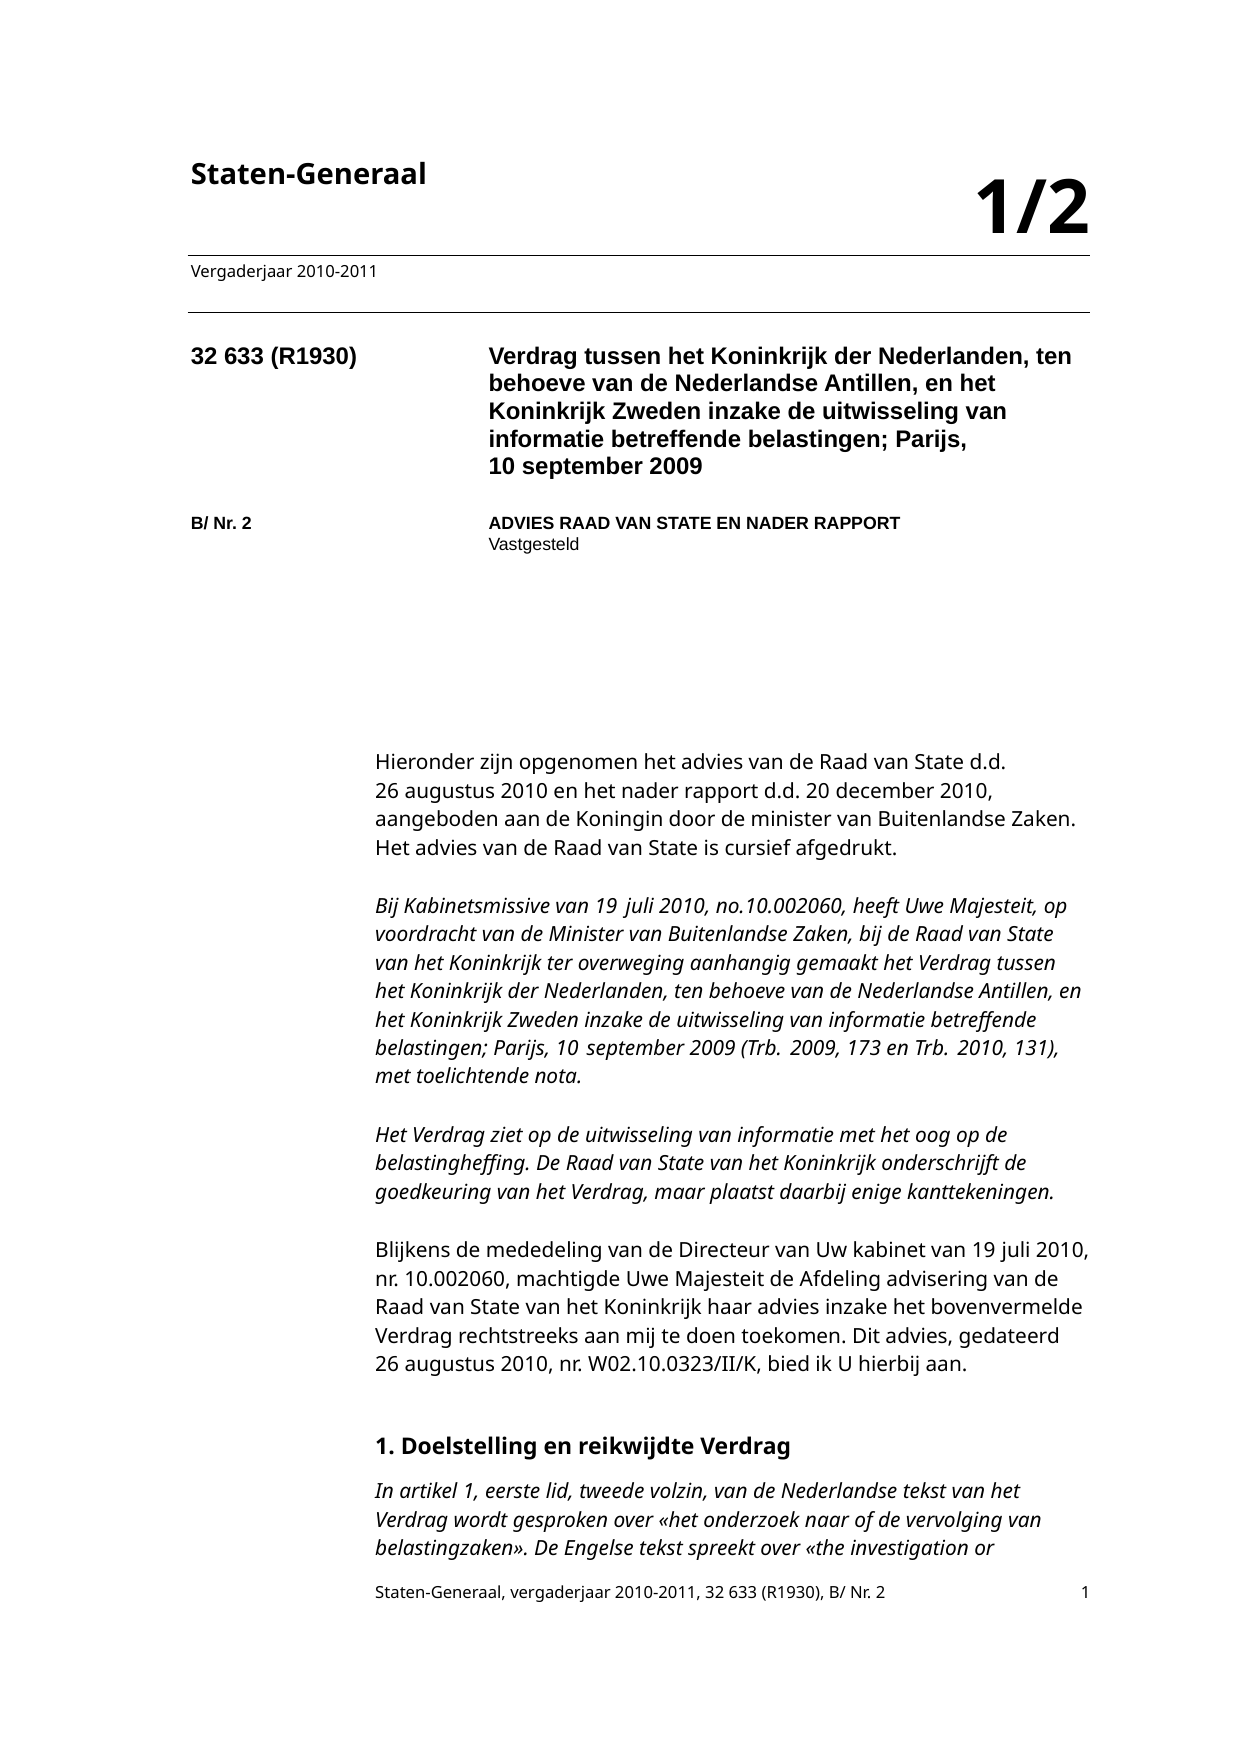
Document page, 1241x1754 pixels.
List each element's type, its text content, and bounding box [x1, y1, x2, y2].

text Het Verdrag ziet op de uitwisseling van informatie met het oog op de belastingheffing. De Raad van State van het Koninkrijk onderschrijft de goedkeuring van het Verdrag, maar plaatst daarbij enige kanttekeningen. [375, 1120, 1090, 1205]
table_cell 32 633 (R1930) [188, 339, 485, 510]
table_cell Vergaderjaar 2010-2011 [188, 256, 485, 312]
text In artikel 1, eerste lid, tweede volzin, van de Nederlandse tekst van het Verdrag wordt gesproken over «het onderzoek naar of de vervolging van belastingzaken». De Engelse tekst spreekt over «the investigation or [375, 1476, 1090, 1562]
table_cell ADVIES RAAD VAN STATE EN NADER RAPPORT Vastgesteld [485, 510, 1090, 629]
table_cell [485, 256, 1090, 312]
text Bij Kabinetsmissive van 19 juli 2010, no.10.002060, heeft Uwe Majesteit, op voordracht van de Minister van Buitenlandse Zaken, bij de Raad van State van het Koninkrijk ter overweging aanhangig gemaakt het Verdrag tussen het Koninkrijk der Nederlanden, ten behoeve van de Nederlandse Antillen, en het Koninkrijk Zweden inzake de uitwisseling van informatie betreffende belastingen; Parijs, 10 september 2009 (Trb. 2009, 173 en Trb. 2010, 131), met toelichtende nota. [375, 891, 1090, 1090]
table_header 1/2 [910, 150, 1090, 255]
table_cell [485, 313, 1090, 339]
table_cell Verdrag tussen het Koninkrijk der Nederlanden, ten behoeve van de Nederlandse Antillen, en het Koninkrijk Zweden inzake de uitwisseling van informatie betreffende belastingen; Parijs, 10 september 2009 [485, 339, 1090, 510]
table_header Staten-Generaal [188, 150, 909, 255]
table_cell B/ Nr. 2 [188, 510, 485, 629]
table_cell [188, 313, 485, 339]
subtitle 1. Doelstelling en reikwijdte Verdrag [375, 1430, 1090, 1461]
text Blijkens de mededeling van de Directeur van Uw kabinet van 19 juli 2010, nr. 10.002060, machtigde Uwe Majesteit de Afdeling advisering van de Raad van State van het Koninkrijk haar advies inzake het bovenvermelde Verdrag rechtstreeks aan mij te doen toekomen. Dit advies, gedateerd 26 augustus 2010, nr. W02.10.0323/II/K, bied ik U hierbij aan. [375, 1235, 1090, 1378]
text Hieronder zijn opgenomen het advies van de Raad van State d.d. 26 augustus 2010 en het nader rapport d.d. 20 december 2010, aangeboden aan de Koningin door de minister van Buitenlandse Zaken. Het advies van de Raad van State is cursief afgedrukt. [375, 747, 1090, 861]
